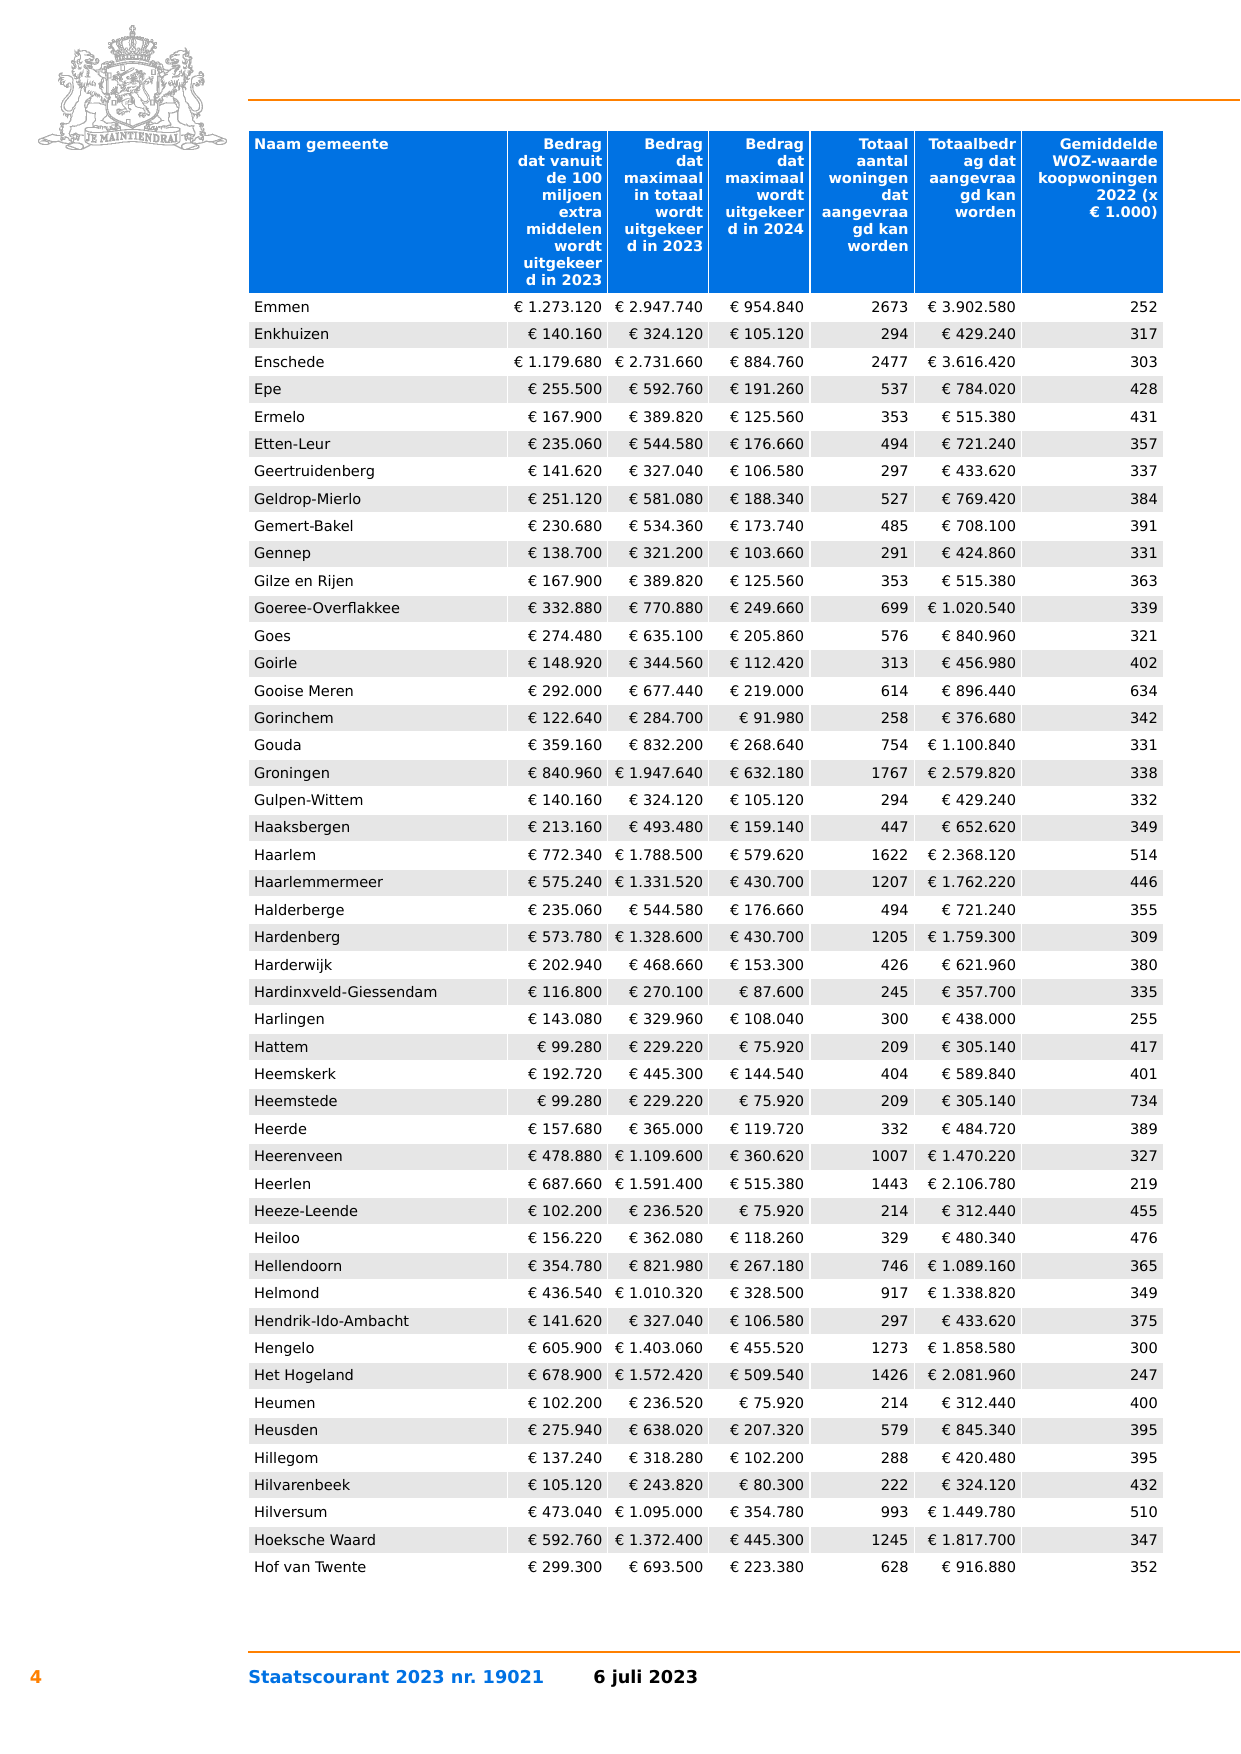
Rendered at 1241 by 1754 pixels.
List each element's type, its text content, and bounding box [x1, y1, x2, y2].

table_cell Heumen [249, 1390, 507, 1416]
table_cell € 112.420 [709, 650, 809, 677]
table_cell € 236.520 [608, 1390, 708, 1416]
table_cell € 312.440 [915, 1390, 1021, 1416]
table_cell € 284.700 [608, 705, 708, 731]
table_cell 214 [811, 1390, 914, 1416]
table_header Gemiddelde WOZ-waarde koopwoningen 2022 (x € 1.000) [1022, 131, 1163, 293]
table_cell 222 [811, 1472, 914, 1498]
table_cell € 573.780 [508, 924, 607, 951]
table_cell 258 [811, 705, 914, 731]
table_cell 332 [811, 1116, 914, 1142]
table_cell € 362.080 [608, 1226, 708, 1252]
table_cell 338 [1022, 760, 1163, 786]
table_cell 297 [811, 1308, 914, 1334]
table_cell € 721.240 [915, 431, 1021, 457]
table_cell € 148.920 [508, 650, 607, 677]
table_cell 355 [1022, 897, 1163, 923]
table_cell 245 [811, 979, 914, 1005]
table_cell Hillegom [249, 1445, 507, 1471]
table_cell 1767 [811, 760, 914, 786]
table_cell € 429.240 [915, 322, 1021, 348]
table_cell Heeze-Leende [249, 1198, 507, 1224]
table_cell € 229.220 [608, 1034, 708, 1060]
table_cell € 429.240 [915, 787, 1021, 814]
table_cell 1207 [811, 870, 914, 896]
table_cell € 157.680 [508, 1116, 607, 1142]
table_cell € 770.880 [608, 596, 708, 622]
table_cell € 305.140 [915, 1034, 1021, 1060]
table_cell 510 [1022, 1500, 1163, 1526]
table_cell € 544.580 [608, 431, 708, 457]
table_cell € 534.360 [608, 513, 708, 540]
table_cell Gilze en Rijen [249, 568, 507, 594]
table_cell € 359.160 [508, 733, 607, 759]
table_cell € 167.900 [508, 404, 607, 430]
table_header Naam gemeente [249, 131, 507, 293]
table_cell € 430.700 [709, 870, 809, 896]
table_cell 1622 [811, 842, 914, 868]
table_cell € 484.720 [915, 1116, 1021, 1142]
table_cell € 344.560 [608, 650, 708, 677]
table_cell € 324.120 [608, 787, 708, 814]
table_cell € 176.660 [709, 431, 809, 457]
table_cell € 436.540 [508, 1280, 607, 1307]
table_cell € 365.000 [608, 1116, 708, 1142]
table_cell € 305.140 [915, 1089, 1021, 1115]
table_cell € 192.720 [508, 1061, 607, 1088]
table_cell € 102.200 [508, 1198, 607, 1224]
table_cell 357 [1022, 431, 1163, 457]
table_cell € 1.273.120 [508, 294, 607, 321]
table_cell € 772.340 [508, 842, 607, 868]
table_cell 614 [811, 678, 914, 704]
table_cell € 106.580 [709, 1308, 809, 1334]
table_cell Groningen [249, 760, 507, 786]
table_cell € 632.180 [709, 760, 809, 786]
table_cell 342 [1022, 705, 1163, 731]
table_cell € 118.260 [709, 1226, 809, 1252]
table_cell Heiloo [249, 1226, 507, 1252]
table_cell 734 [1022, 1089, 1163, 1115]
table_cell € 376.680 [915, 705, 1021, 731]
table_cell € 1.947.640 [608, 760, 708, 786]
table_cell € 1.403.060 [608, 1335, 708, 1362]
table_cell € 360.620 [709, 1144, 809, 1170]
table_cell € 80.300 [709, 1472, 809, 1498]
table_cell 514 [1022, 842, 1163, 868]
table_cell 476 [1022, 1226, 1163, 1252]
table_cell € 141.620 [508, 459, 607, 485]
table_cell Gorinchem [249, 705, 507, 731]
table_cell € 621.960 [915, 952, 1021, 978]
table_cell 447 [811, 815, 914, 841]
table_cell € 255.500 [508, 376, 607, 403]
table_cell € 122.640 [508, 705, 607, 731]
table_cell € 420.480 [915, 1445, 1021, 1471]
table_cell 400 [1022, 1390, 1163, 1416]
table_cell 247 [1022, 1363, 1163, 1389]
table_cell 294 [811, 787, 914, 814]
table_cell Etten-Leur [249, 431, 507, 457]
table_cell € 840.960 [508, 760, 607, 786]
table_cell € 205.860 [709, 623, 809, 649]
table_cell € 784.020 [915, 376, 1021, 403]
table_cell € 159.140 [709, 815, 809, 841]
table_cell € 275.940 [508, 1418, 607, 1444]
table_cell € 312.440 [915, 1198, 1021, 1224]
table_cell € 1.020.540 [915, 596, 1021, 622]
table_cell € 357.700 [915, 979, 1021, 1005]
picture [38, 25, 227, 150]
table_cell € 1.338.820 [915, 1280, 1021, 1307]
table_cell 1007 [811, 1144, 914, 1170]
table_cell € 693.500 [608, 1554, 708, 1581]
table_cell 537 [811, 376, 914, 403]
table_cell Epe [249, 376, 507, 403]
table_cell 494 [811, 431, 914, 457]
table_cell € 144.540 [709, 1061, 809, 1088]
table_cell € 468.660 [608, 952, 708, 978]
table_cell € 1.572.420 [608, 1363, 708, 1389]
table_cell € 267.180 [709, 1253, 809, 1279]
table_cell € 173.740 [709, 513, 809, 540]
table_cell € 106.580 [709, 459, 809, 485]
table_cell € 230.680 [508, 513, 607, 540]
table_cell 291 [811, 541, 914, 567]
table_cell € 1.591.400 [608, 1171, 708, 1197]
table_cell 252 [1022, 294, 1163, 321]
table_cell € 678.900 [508, 1363, 607, 1389]
table_cell Hellendoorn [249, 1253, 507, 1279]
table_cell 331 [1022, 541, 1163, 567]
table_cell Goirle [249, 650, 507, 677]
table_cell € 140.160 [508, 787, 607, 814]
table_cell 219 [1022, 1171, 1163, 1197]
table_cell 209 [811, 1034, 914, 1060]
table_cell 309 [1022, 924, 1163, 951]
table_cell 402 [1022, 650, 1163, 677]
table_cell Enschede [249, 349, 507, 375]
table_cell 288 [811, 1445, 914, 1471]
table_cell € 354.780 [709, 1500, 809, 1526]
table_cell 337 [1022, 459, 1163, 485]
table_cell 294 [811, 322, 914, 348]
table_cell € 638.020 [608, 1418, 708, 1444]
table_cell € 191.260 [709, 376, 809, 403]
table_cell € 324.120 [608, 322, 708, 348]
table_cell 1205 [811, 924, 914, 951]
table_cell Hendrik-Ido-Ambacht [249, 1308, 507, 1334]
table_cell € 249.660 [709, 596, 809, 622]
table_cell € 3.616.420 [915, 349, 1021, 375]
table_cell Haaksbergen [249, 815, 507, 841]
table_cell 2673 [811, 294, 914, 321]
table_cell 389 [1022, 1116, 1163, 1142]
table_cell 255 [1022, 1006, 1163, 1033]
table_cell Hardenberg [249, 924, 507, 951]
table_cell € 509.540 [709, 1363, 809, 1389]
table_cell Heerenveen [249, 1144, 507, 1170]
table_cell Goeree-Overflakkee [249, 596, 507, 622]
table_cell 576 [811, 623, 914, 649]
table_cell € 544.580 [608, 897, 708, 923]
table_cell Harlingen [249, 1006, 507, 1033]
table_cell 634 [1022, 678, 1163, 704]
table_cell € 207.320 [709, 1418, 809, 1444]
table_cell 209 [811, 1089, 914, 1115]
table_cell € 445.300 [709, 1527, 809, 1553]
table_cell € 91.980 [709, 705, 809, 731]
table_cell € 1.372.400 [608, 1527, 708, 1553]
table_header Bedrag dat maximaal wordt uitgekeerd in 2024 [709, 131, 809, 293]
table_cell € 515.380 [915, 404, 1021, 430]
table_cell € 1.095.000 [608, 1500, 708, 1526]
table_cell Heemskerk [249, 1061, 507, 1088]
table_cell € 99.280 [508, 1089, 607, 1115]
table_cell Hilversum [249, 1500, 507, 1526]
table_cell 699 [811, 596, 914, 622]
table_cell 395 [1022, 1418, 1163, 1444]
table_cell € 274.480 [508, 623, 607, 649]
table_cell € 581.080 [608, 486, 708, 512]
table_cell 1443 [811, 1171, 914, 1197]
table_cell € 176.660 [709, 897, 809, 923]
table_cell € 884.760 [709, 349, 809, 375]
table_cell Hattem [249, 1034, 507, 1060]
table_cell 754 [811, 733, 914, 759]
table_cell € 480.340 [915, 1226, 1021, 1252]
table_cell € 125.560 [709, 404, 809, 430]
table_cell € 1.762.220 [915, 870, 1021, 896]
table_cell Hilvarenbeek [249, 1472, 507, 1498]
table_cell 327 [1022, 1144, 1163, 1170]
table_cell € 1.328.600 [608, 924, 708, 951]
table_cell € 916.880 [915, 1554, 1021, 1581]
table_cell € 896.440 [915, 678, 1021, 704]
table_cell € 473.040 [508, 1500, 607, 1526]
table_cell € 236.520 [608, 1198, 708, 1224]
table_cell 417 [1022, 1034, 1163, 1060]
table_cell € 143.080 [508, 1006, 607, 1033]
table_cell € 592.760 [608, 376, 708, 403]
table_cell 363 [1022, 568, 1163, 594]
table_cell € 515.380 [709, 1171, 809, 1197]
table_cell Goes [249, 623, 507, 649]
table_cell Gemert-Bakel [249, 513, 507, 540]
table_cell € 575.240 [508, 870, 607, 896]
table_cell € 605.900 [508, 1335, 607, 1362]
table_cell Haarlem [249, 842, 507, 868]
table_cell € 721.240 [915, 897, 1021, 923]
table_cell € 430.700 [709, 924, 809, 951]
table_cell 628 [811, 1554, 914, 1581]
table_cell € 87.600 [709, 979, 809, 1005]
table_cell € 1.449.780 [915, 1500, 1021, 1526]
table_cell 297 [811, 459, 914, 485]
table_cell € 433.620 [915, 1308, 1021, 1334]
table_cell € 589.840 [915, 1061, 1021, 1088]
table_cell € 156.220 [508, 1226, 607, 1252]
table_cell € 229.220 [608, 1089, 708, 1115]
table_cell 428 [1022, 376, 1163, 403]
table_cell € 1.817.700 [915, 1527, 1021, 1553]
table_cell Heemstede [249, 1089, 507, 1115]
table_cell € 2.081.960 [915, 1363, 1021, 1389]
table_cell Ermelo [249, 404, 507, 430]
table_header Bedrag dat vanuit de 100 miljoen extra middelen wordt uitgekeerd in 2023 [508, 131, 607, 293]
table_cell 317 [1022, 322, 1163, 348]
table_cell 404 [811, 1061, 914, 1088]
table_cell € 75.920 [709, 1089, 809, 1115]
table_cell Hoeksche Waard [249, 1527, 507, 1553]
table_cell € 141.620 [508, 1308, 607, 1334]
table_cell 331 [1022, 733, 1163, 759]
table_cell € 328.500 [709, 1280, 809, 1307]
table_cell Gooise Meren [249, 678, 507, 704]
table_cell Gouda [249, 733, 507, 759]
table_cell 380 [1022, 952, 1163, 978]
table_cell € 456.980 [915, 650, 1021, 677]
table_cell 431 [1022, 404, 1163, 430]
table_header Totaal aantal woningen dat aangevraagd kan worden [811, 131, 914, 293]
table_cell Geertruidenberg [249, 459, 507, 485]
table_cell € 99.280 [508, 1034, 607, 1060]
table_cell 1273 [811, 1335, 914, 1362]
table_cell 395 [1022, 1445, 1163, 1471]
table_cell Halderberge [249, 897, 507, 923]
table_cell € 677.440 [608, 678, 708, 704]
table_cell 349 [1022, 1280, 1163, 1307]
table_cell € 2.731.660 [608, 349, 708, 375]
table_cell 303 [1022, 349, 1163, 375]
table_cell € 137.240 [508, 1445, 607, 1471]
table_cell € 188.340 [709, 486, 809, 512]
table_cell € 1.759.300 [915, 924, 1021, 951]
table_cell 494 [811, 897, 914, 923]
table_cell € 1.010.320 [608, 1280, 708, 1307]
table_cell 375 [1022, 1308, 1163, 1334]
table_cell 455 [1022, 1198, 1163, 1224]
table_cell € 2.368.120 [915, 842, 1021, 868]
table_cell 332 [1022, 787, 1163, 814]
table_cell Harderwijk [249, 952, 507, 978]
table_cell € 321.200 [608, 541, 708, 567]
table_cell € 153.300 [709, 952, 809, 978]
table_cell € 202.940 [508, 952, 607, 978]
table_cell 401 [1022, 1061, 1163, 1088]
table_cell € 102.200 [508, 1390, 607, 1416]
table_cell € 433.620 [915, 459, 1021, 485]
table_cell € 219.000 [709, 678, 809, 704]
table_cell € 270.100 [608, 979, 708, 1005]
table_cell € 75.920 [709, 1390, 809, 1416]
table_cell 527 [811, 486, 914, 512]
table_cell € 354.780 [508, 1253, 607, 1279]
table_cell 746 [811, 1253, 914, 1279]
table_cell € 769.420 [915, 486, 1021, 512]
table_cell € 167.900 [508, 568, 607, 594]
table_cell 579 [811, 1418, 914, 1444]
table_cell € 424.860 [915, 541, 1021, 567]
table_cell 300 [811, 1006, 914, 1033]
table_cell 426 [811, 952, 914, 978]
table_cell € 329.960 [608, 1006, 708, 1033]
table_cell € 332.880 [508, 596, 607, 622]
table_cell € 213.160 [508, 815, 607, 841]
table_cell Haarlemmermeer [249, 870, 507, 896]
table_cell 1426 [811, 1363, 914, 1389]
table_cell € 840.960 [915, 623, 1021, 649]
table_cell € 327.040 [608, 1308, 708, 1334]
table_cell Hardinxveld-Giessendam [249, 979, 507, 1005]
table_cell € 251.120 [508, 486, 607, 512]
table_cell Hof van Twente [249, 1554, 507, 1581]
table_cell 2477 [811, 349, 914, 375]
table_cell Heusden [249, 1418, 507, 1444]
table_cell € 438.000 [915, 1006, 1021, 1033]
table_cell € 3.902.580 [915, 294, 1021, 321]
table_cell € 2.579.820 [915, 760, 1021, 786]
table_cell € 292.000 [508, 678, 607, 704]
table_cell € 105.120 [709, 322, 809, 348]
table_cell 353 [811, 404, 914, 430]
table_cell 993 [811, 1500, 914, 1526]
table_cell Helmond [249, 1280, 507, 1307]
table_cell € 389.820 [608, 568, 708, 594]
table_cell € 635.100 [608, 623, 708, 649]
table_cell Geldrop-Mierlo [249, 486, 507, 512]
table_cell € 75.920 [709, 1034, 809, 1060]
table_cell € 243.820 [608, 1472, 708, 1498]
table_cell € 1.179.680 [508, 349, 607, 375]
table_cell 339 [1022, 596, 1163, 622]
table_cell € 125.560 [709, 568, 809, 594]
table_cell 446 [1022, 870, 1163, 896]
table_cell € 140.160 [508, 322, 607, 348]
table_cell 391 [1022, 513, 1163, 540]
table_cell Heerlen [249, 1171, 507, 1197]
table_cell Gulpen-Wittem [249, 787, 507, 814]
table_cell € 105.120 [508, 1472, 607, 1498]
table_cell 214 [811, 1198, 914, 1224]
table_cell Hengelo [249, 1335, 507, 1362]
table_cell € 445.300 [608, 1061, 708, 1088]
table_cell € 389.820 [608, 404, 708, 430]
table_cell 329 [811, 1226, 914, 1252]
table_cell € 1.109.600 [608, 1144, 708, 1170]
table_cell 352 [1022, 1554, 1163, 1581]
table_cell € 223.380 [709, 1554, 809, 1581]
table_cell 917 [811, 1280, 914, 1307]
table_cell € 235.060 [508, 897, 607, 923]
table_cell € 103.660 [709, 541, 809, 567]
table_cell € 318.280 [608, 1445, 708, 1471]
table_cell € 119.720 [709, 1116, 809, 1142]
table_cell € 1.331.520 [608, 870, 708, 896]
table_cell € 1.089.160 [915, 1253, 1021, 1279]
table_cell € 324.120 [915, 1472, 1021, 1498]
table_cell 349 [1022, 815, 1163, 841]
table_cell € 1.858.580 [915, 1335, 1021, 1362]
table_header Totaalbedrag dat aangevraagd kan worden [915, 131, 1021, 293]
table_cell € 592.760 [508, 1527, 607, 1553]
table_cell € 116.800 [508, 979, 607, 1005]
table_cell € 832.200 [608, 733, 708, 759]
table_cell € 478.880 [508, 1144, 607, 1170]
table_cell 313 [811, 650, 914, 677]
table_cell € 2.106.780 [915, 1171, 1021, 1197]
table_cell 485 [811, 513, 914, 540]
table_cell € 235.060 [508, 431, 607, 457]
table_cell € 299.300 [508, 1554, 607, 1581]
table_cell € 455.520 [709, 1335, 809, 1362]
table_cell € 954.840 [709, 294, 809, 321]
table_cell € 652.620 [915, 815, 1021, 841]
table_cell 384 [1022, 486, 1163, 512]
table_cell € 1.100.840 [915, 733, 1021, 759]
table_cell € 1.470.220 [915, 1144, 1021, 1170]
table_cell € 821.980 [608, 1253, 708, 1279]
table_cell € 268.640 [709, 733, 809, 759]
table_cell 347 [1022, 1527, 1163, 1553]
table_header Bedrag dat maximaal in totaal wordt uitgekeerd in 2023 [608, 131, 708, 293]
table_cell € 845.340 [915, 1418, 1021, 1444]
table_cell 1245 [811, 1527, 914, 1553]
table_cell € 2.947.740 [608, 294, 708, 321]
table_cell € 105.120 [709, 787, 809, 814]
table_cell € 327.040 [608, 459, 708, 485]
table_cell 300 [1022, 1335, 1163, 1362]
table_cell 365 [1022, 1253, 1163, 1279]
table_cell Het Hogeland [249, 1363, 507, 1389]
table_cell € 1.788.500 [608, 842, 708, 868]
table_cell € 75.920 [709, 1198, 809, 1224]
table_cell 335 [1022, 979, 1163, 1005]
table_cell € 515.380 [915, 568, 1021, 594]
table_cell € 102.200 [709, 1445, 809, 1471]
table_cell € 708.100 [915, 513, 1021, 540]
table_cell Heerde [249, 1116, 507, 1142]
table_cell € 579.620 [709, 842, 809, 868]
table_cell 353 [811, 568, 914, 594]
table_cell Enkhuizen [249, 322, 507, 348]
table_cell € 108.040 [709, 1006, 809, 1033]
table_cell 321 [1022, 623, 1163, 649]
table_cell € 493.480 [608, 815, 708, 841]
table_cell Emmen [249, 294, 507, 321]
table_cell Gennep [249, 541, 507, 567]
table_cell € 687.660 [508, 1171, 607, 1197]
table_cell € 138.700 [508, 541, 607, 567]
table_cell 432 [1022, 1472, 1163, 1498]
